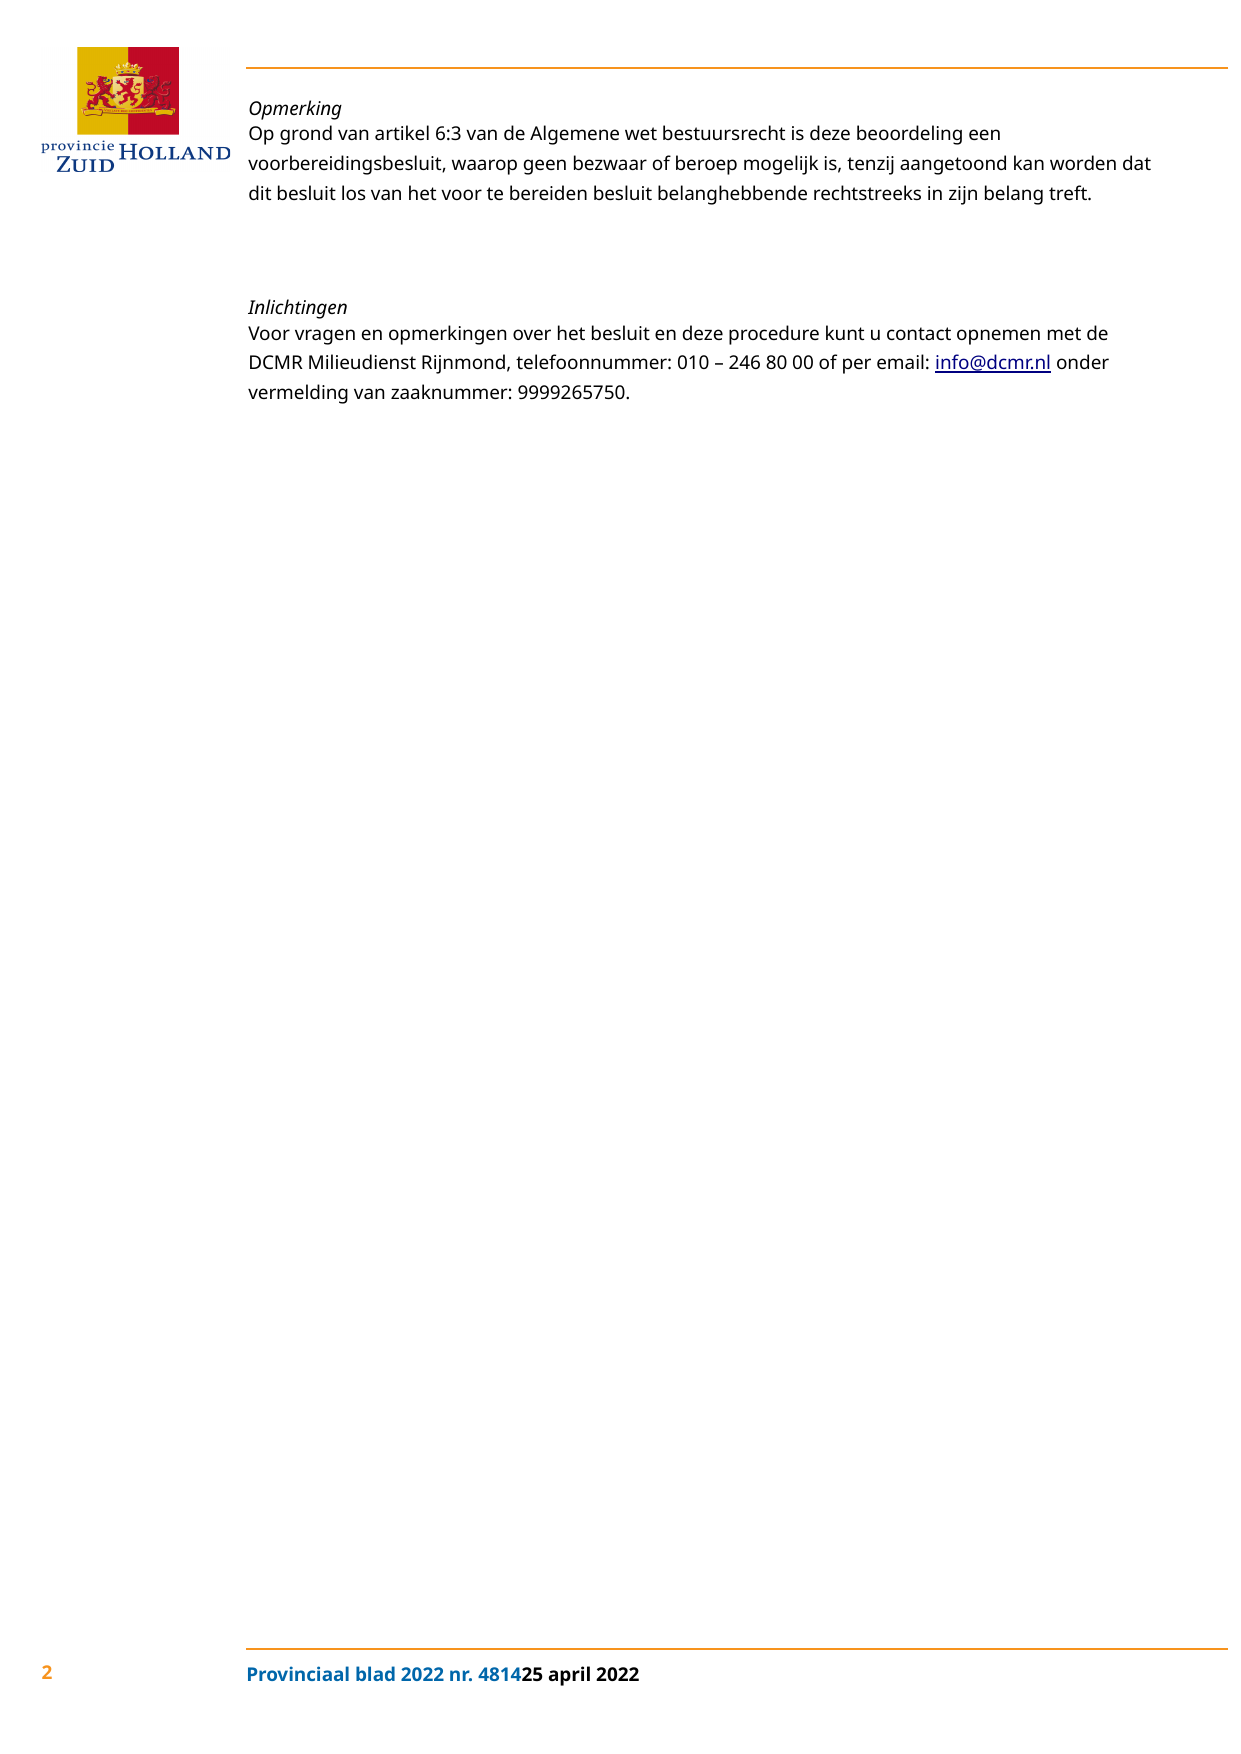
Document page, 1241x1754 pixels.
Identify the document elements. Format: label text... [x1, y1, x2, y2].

picture [41, 47, 231, 172]
text Inlichtingen [248, 294, 1152, 320]
text Opmerking [248, 95, 1152, 121]
text Op grond van artikel 6:3 van de Algemene wet bestuursrecht is deze beoordeling een voorbereidingsbesluit, waarop geen bezwaar of beroep mogelijk is, tenzij aangetoond kan worden dat dit besluit los van het voor te bereiden besluit belanghebbende rechtstreeks in zijn belang treft. [248, 121, 1152, 205]
text Voor vragen en opmerkingen over het besluit en deze procedure kunt u contact opnemen met de DCMR Milieudienst Rijnmond, telefoonnummer: 010 – 246 80 00 of per email: info@dcmr.nl onder vermelding van zaaknummer: 9999265750. [248, 320, 1152, 405]
